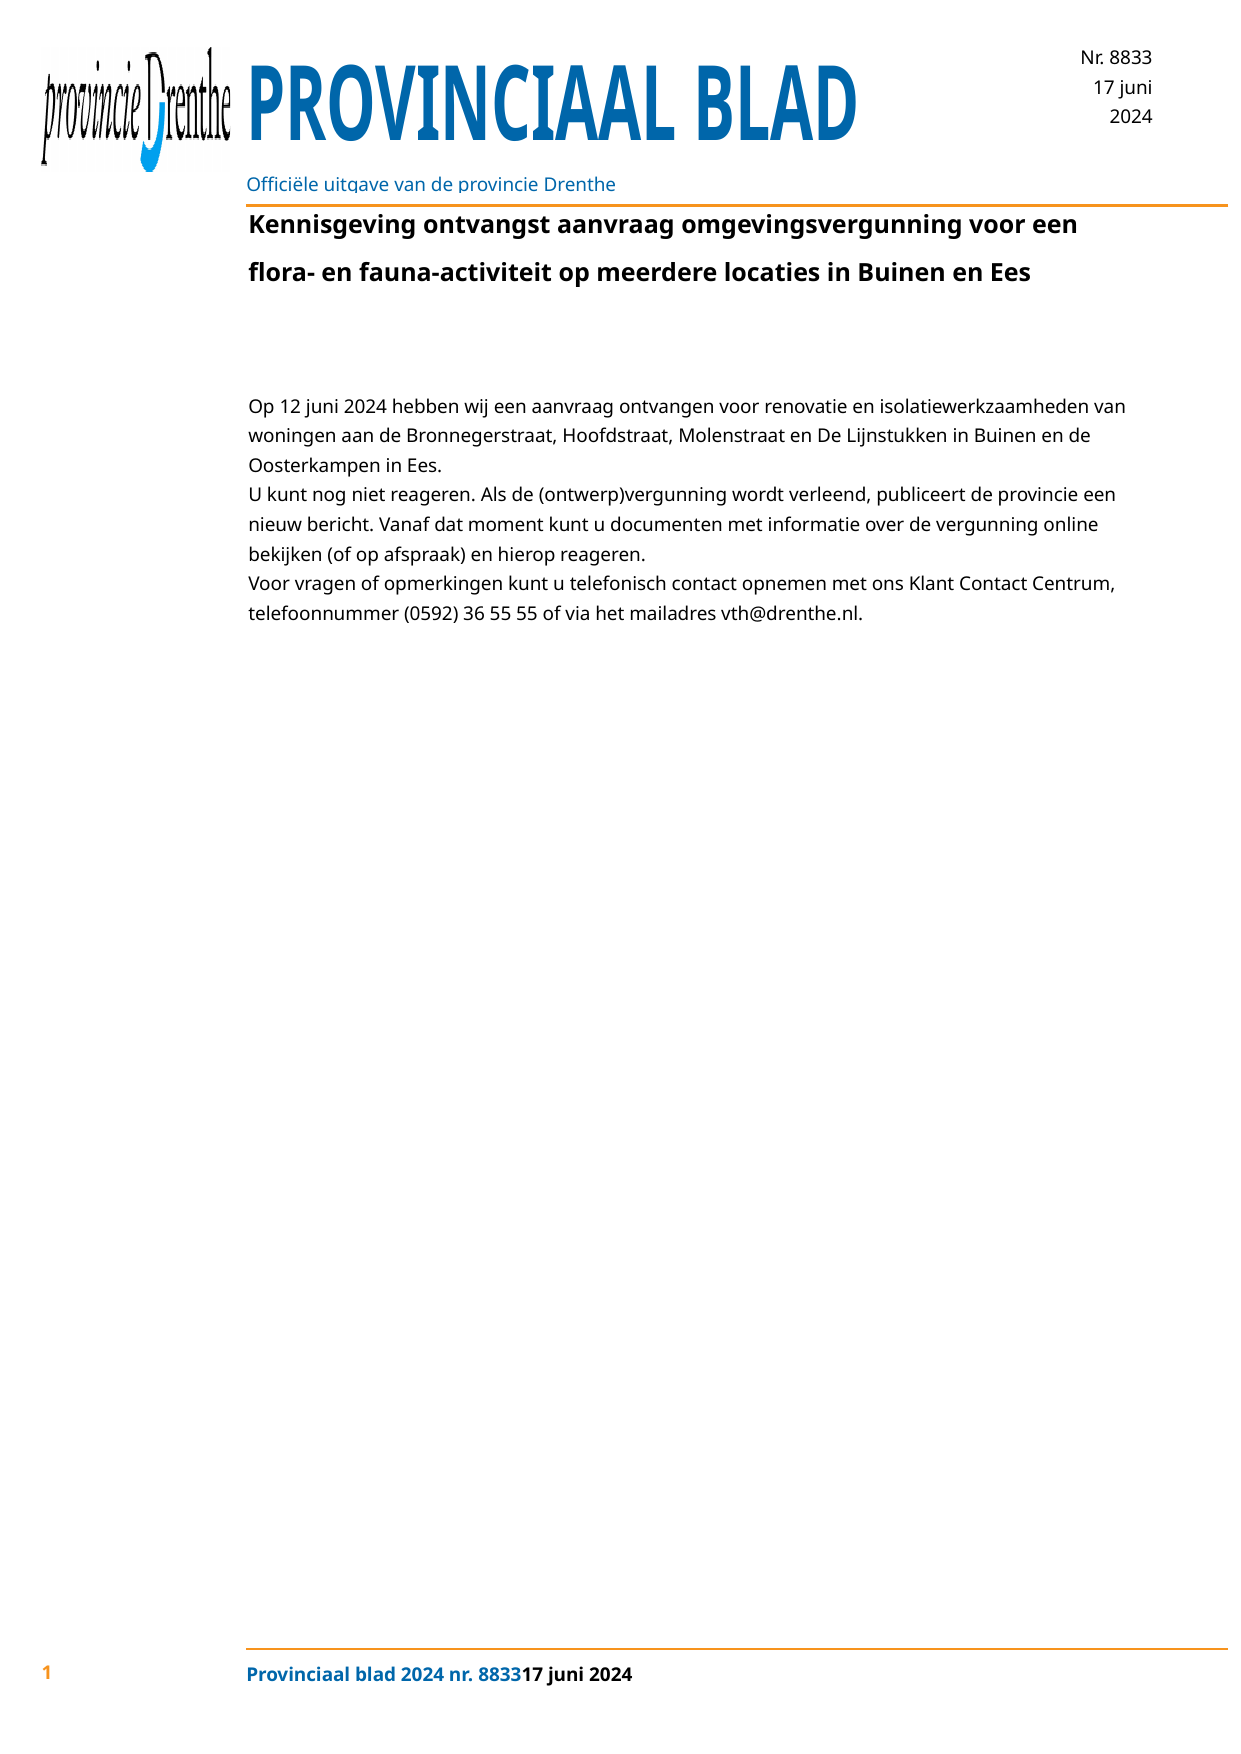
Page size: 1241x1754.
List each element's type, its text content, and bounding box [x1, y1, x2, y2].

text Voor vragen of opmerkingen kunt u telefonisch contact opnemen met ons Klant Contact Centrum, telefoonnummer (0592) 36 55 55 of via het mailadres vth@drenthe.nl. [248, 570, 1152, 626]
text Kennisgeving ontvangst aanvraag omgevingsvergunning voor een flora- en fauna-activiteit op meerdere locaties in Buinen en Ees [248, 207, 1152, 288]
picture [41, 47, 231, 172]
text Op 12 juni 2024 hebben wij een aanvraag ontvangen voor renovatie en isolatiewerkzaamheden van woningen aan de Bronnegerstraat, Hoofdstraat, Molenstraat en De Lijnstukken in Buinen en de Oosterkampen in Ees. [248, 393, 1152, 478]
text U kunt nog niet reageren. Als de (ontwerp)vergunning wordt verleend, publiceert de provincie een nieuw bericht. Vanaf dat moment kunt u documenten met informatie over de vergunning online bekijken (of op afspraak) en hierop reageren. [248, 482, 1152, 567]
